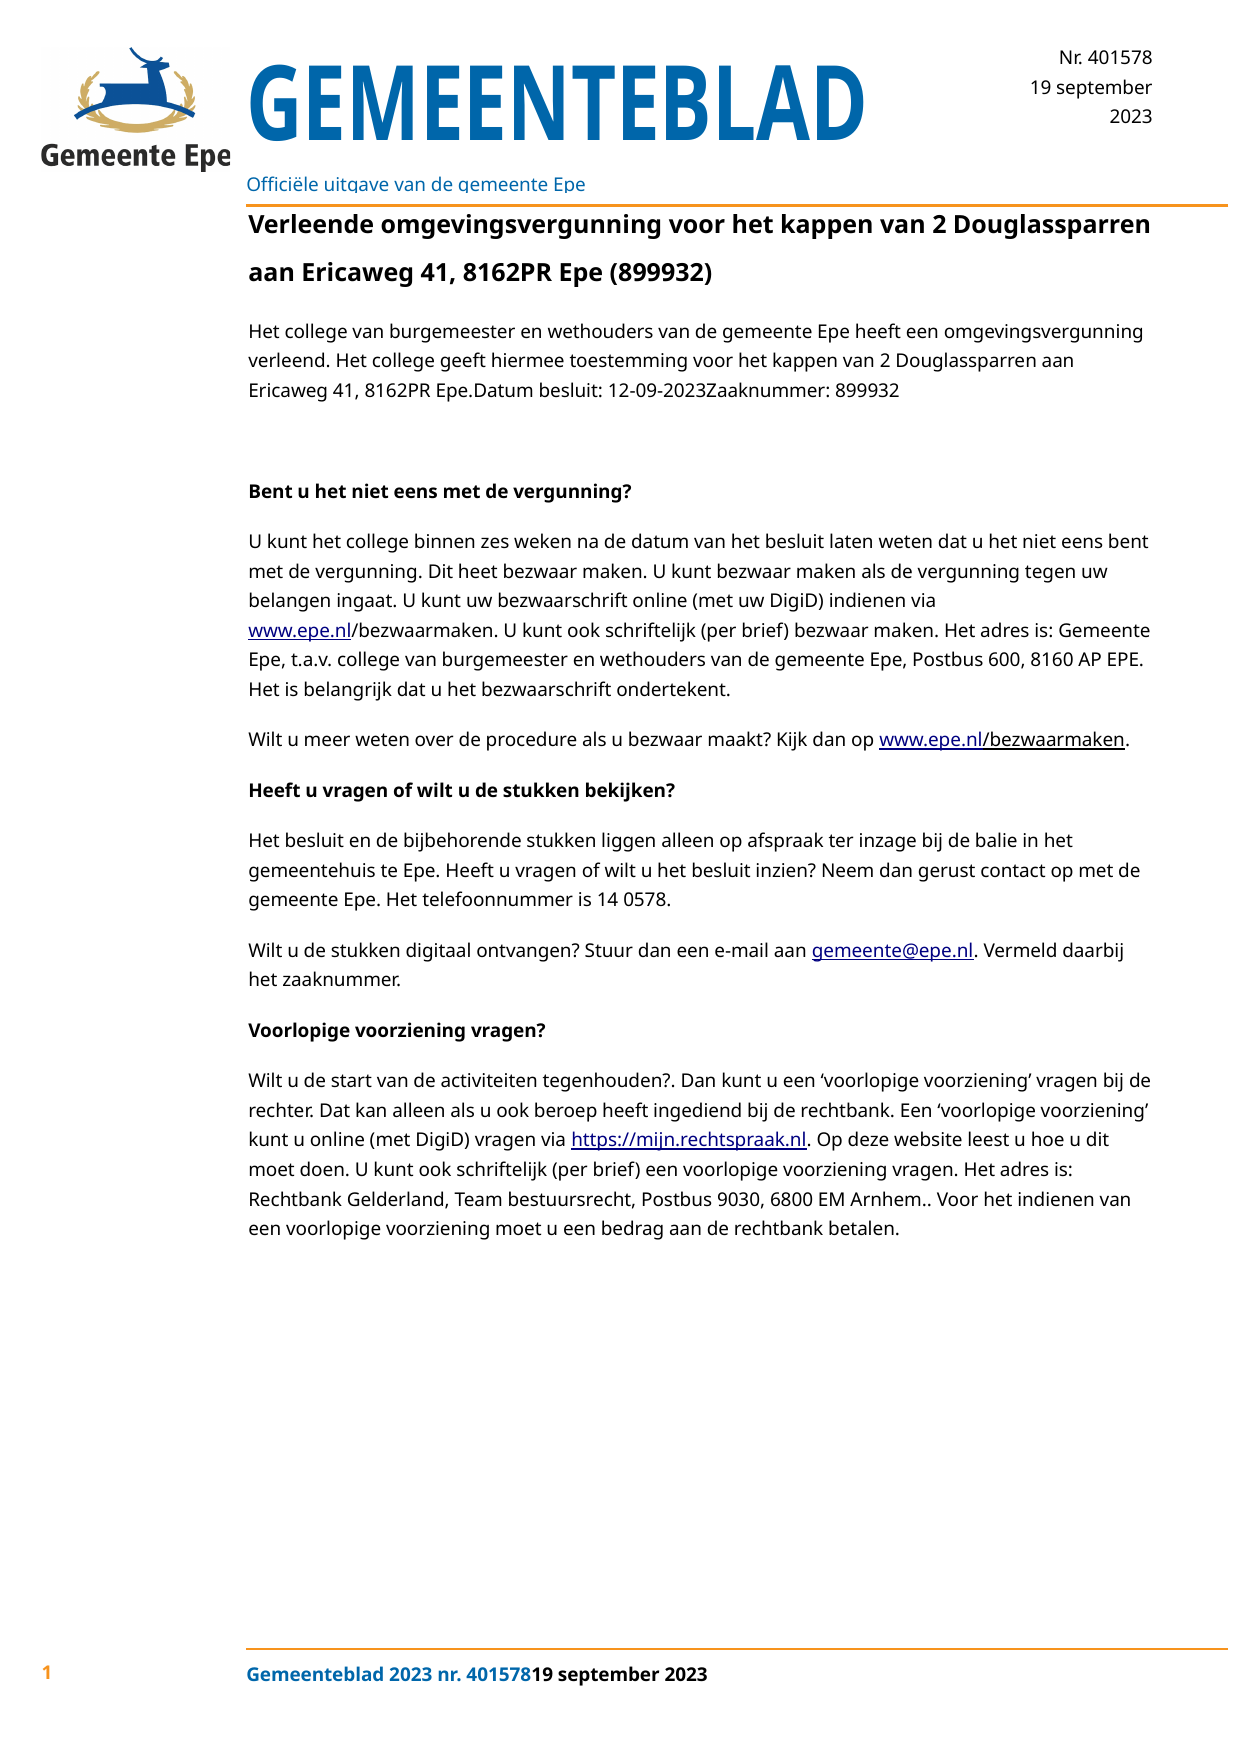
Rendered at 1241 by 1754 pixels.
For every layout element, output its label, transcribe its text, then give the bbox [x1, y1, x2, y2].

text Het college van burgemeester en wethouders van de gemeente Epe heeft een omgevingsvergunning verleend. Het college geeft hiermee toestemming voor het kappen van 2 Douglassparren aan Ericaweg 41, 8162PR Epe.Datum besluit: 12-09-2023Zaaknummer: 899932 [248, 318, 1152, 403]
text Wilt u meer weten over de procedure als u bezwaar maakt? Kijk dan op www.epe.nl/bezwaarmaken. [248, 727, 1152, 752]
picture [41, 47, 231, 172]
text Het besluit en de bijbehorende stukken liggen alleen op afspraak ter inzage bij de balie in het gemeentehuis te Epe. Heeft u vragen of wilt u het besluit inzien? Neem dan gerust contact op met de gemeente Epe. Het telefoonnummer is 14 0578. [248, 827, 1152, 912]
text Heeft u vragen of wilt u de stukken bekijken? [248, 777, 1152, 803]
text Wilt u de start van de activiteiten tegenhouden?. Dan kunt u een ‘voorlopige voorziening’ vragen bij de rechter. Dat kan alleen als u ook beroep heeft ingediend bij de rechtbank. Een ‘voorlopige voorziening’ kunt u online (met DigiD) vragen via https://mijn.rechtspraak.nl. Op deze website leest u hoe u dit moet doen. U kunt ook schriftelijk (per brief) een voorlopige voorziening vragen. Het adres is: Rechtbank Gelderland, Team bestuursrecht, Postbus 9030, 6800 EM Arnhem.. Voor het indienen van een voorlopige voorziening moet u een bedrag aan de rechtbank betalen. [248, 1067, 1152, 1241]
text Voorlopige voorziening vragen? [248, 1017, 1152, 1043]
text Bent u het niet eens met de vergunning? [248, 478, 1152, 504]
text U kunt het college binnen zes weken na de datum van het besluit laten weten dat u het niet eens bent met de vergunning. Dit heet bezwaar maken. U kunt bezwaar maken als de vergunning tegen uw belangen ingaat. U kunt uw bezwaarschrift online (met uw DigiD) indienen via www.epe.nl/bezwaarmaken. U kunt ook schriftelijk (per brief) bezwaar maken. Het adres is: Gemeente Epe, t.a.v. college van burgemeester en wethouders van de gemeente Epe, Postbus 600, 8160 AP EPE. Het is belangrijk dat u het bezwaarschrift ondertekent. [248, 528, 1152, 702]
text Verleende omgevingsvergunning voor het kappen van 2 Douglassparren aan Ericaweg 41, 8162PR Epe (899932) [248, 207, 1152, 288]
text Wilt u de stukken digitaal ontvangen? Stuur dan een e-mail aan gemeente@epe.nl. Vermeld daarbij het zaaknummer. [248, 937, 1152, 992]
